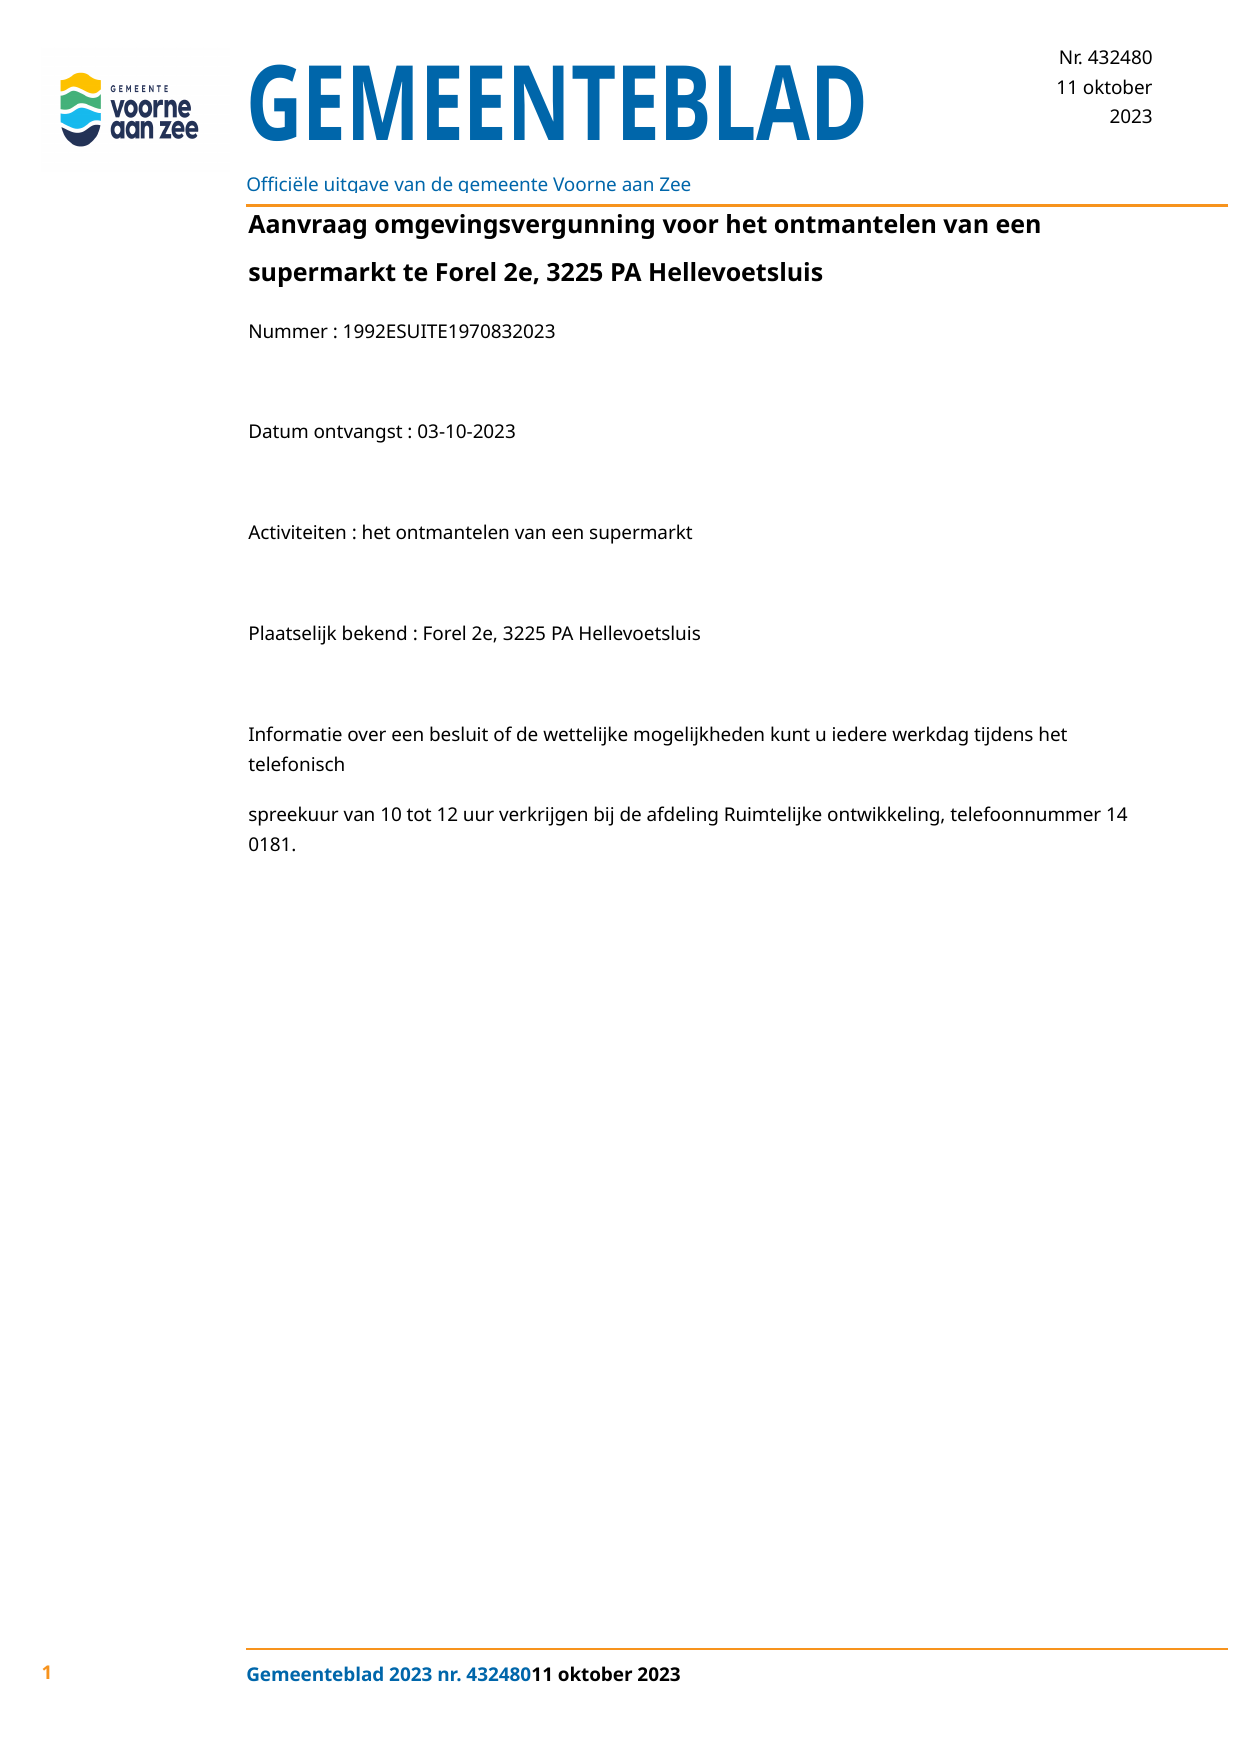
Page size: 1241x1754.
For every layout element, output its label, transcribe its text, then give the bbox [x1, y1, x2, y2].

text spreekuur van 10 tot 12 uur verkrijgen bij de afdeling Ruimtelijke ontwikkeling, telefoonnummer 14 0181. [248, 801, 1152, 857]
picture [41, 47, 231, 172]
text Aanvraag omgevingsvergunning voor het ontmantelen van een supermarkt te Forel 2e, 3225 PA Hellevoetsluis [248, 207, 1152, 288]
text Plaatselijk bekend : Forel 2e, 3225 PA Hellevoetsluis [248, 620, 1152, 646]
text Nummer : 1992ESUITE1970832023 [248, 318, 1152, 344]
text Datum ontvangst : 03-10-2023 [248, 419, 1152, 444]
text Activiteiten : het ontmantelen van een supermarkt [248, 519, 1152, 545]
text Informatie over een besluit of de wettelijke mogelijkheden kunt u iedere werkdag tijdens het telefonisch [248, 721, 1152, 777]
